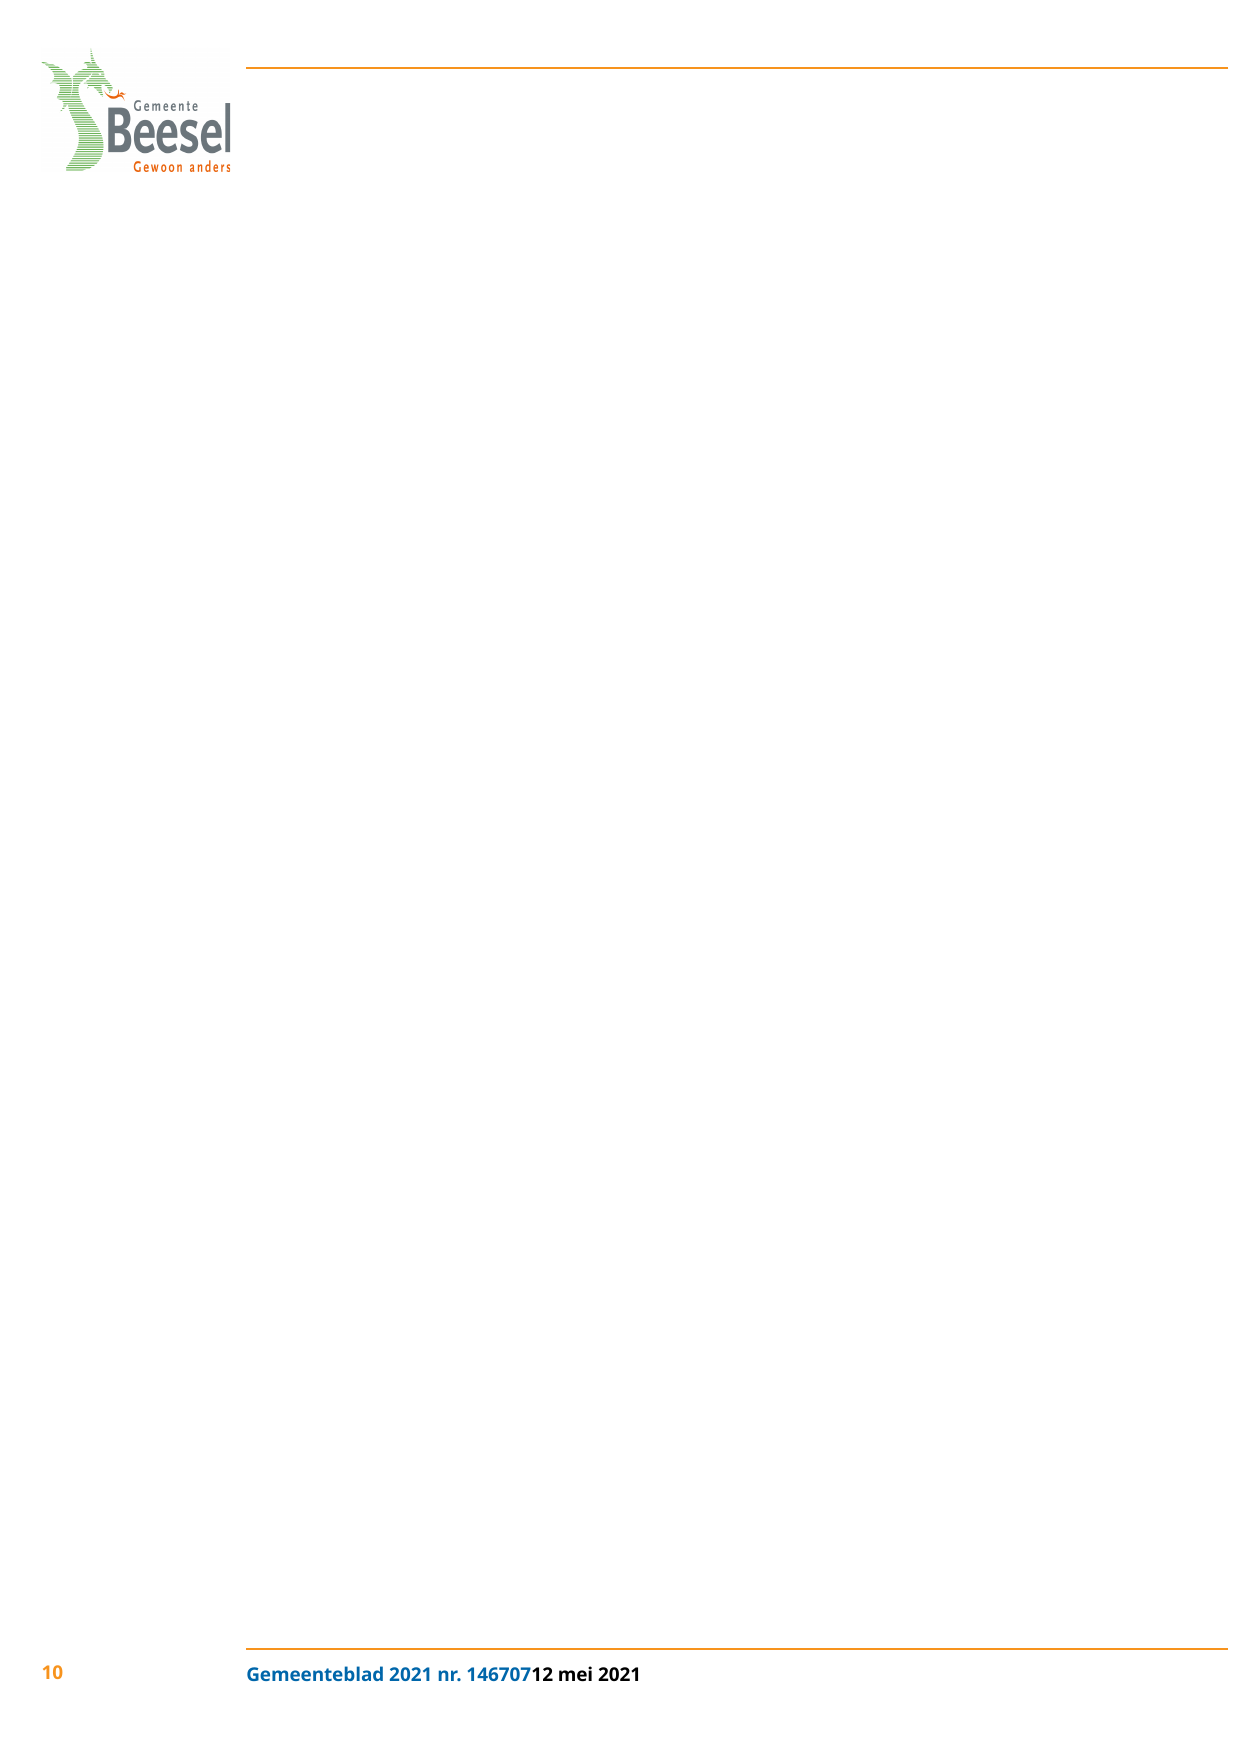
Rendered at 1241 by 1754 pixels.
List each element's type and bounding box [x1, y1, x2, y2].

picture [41, 47, 231, 172]
